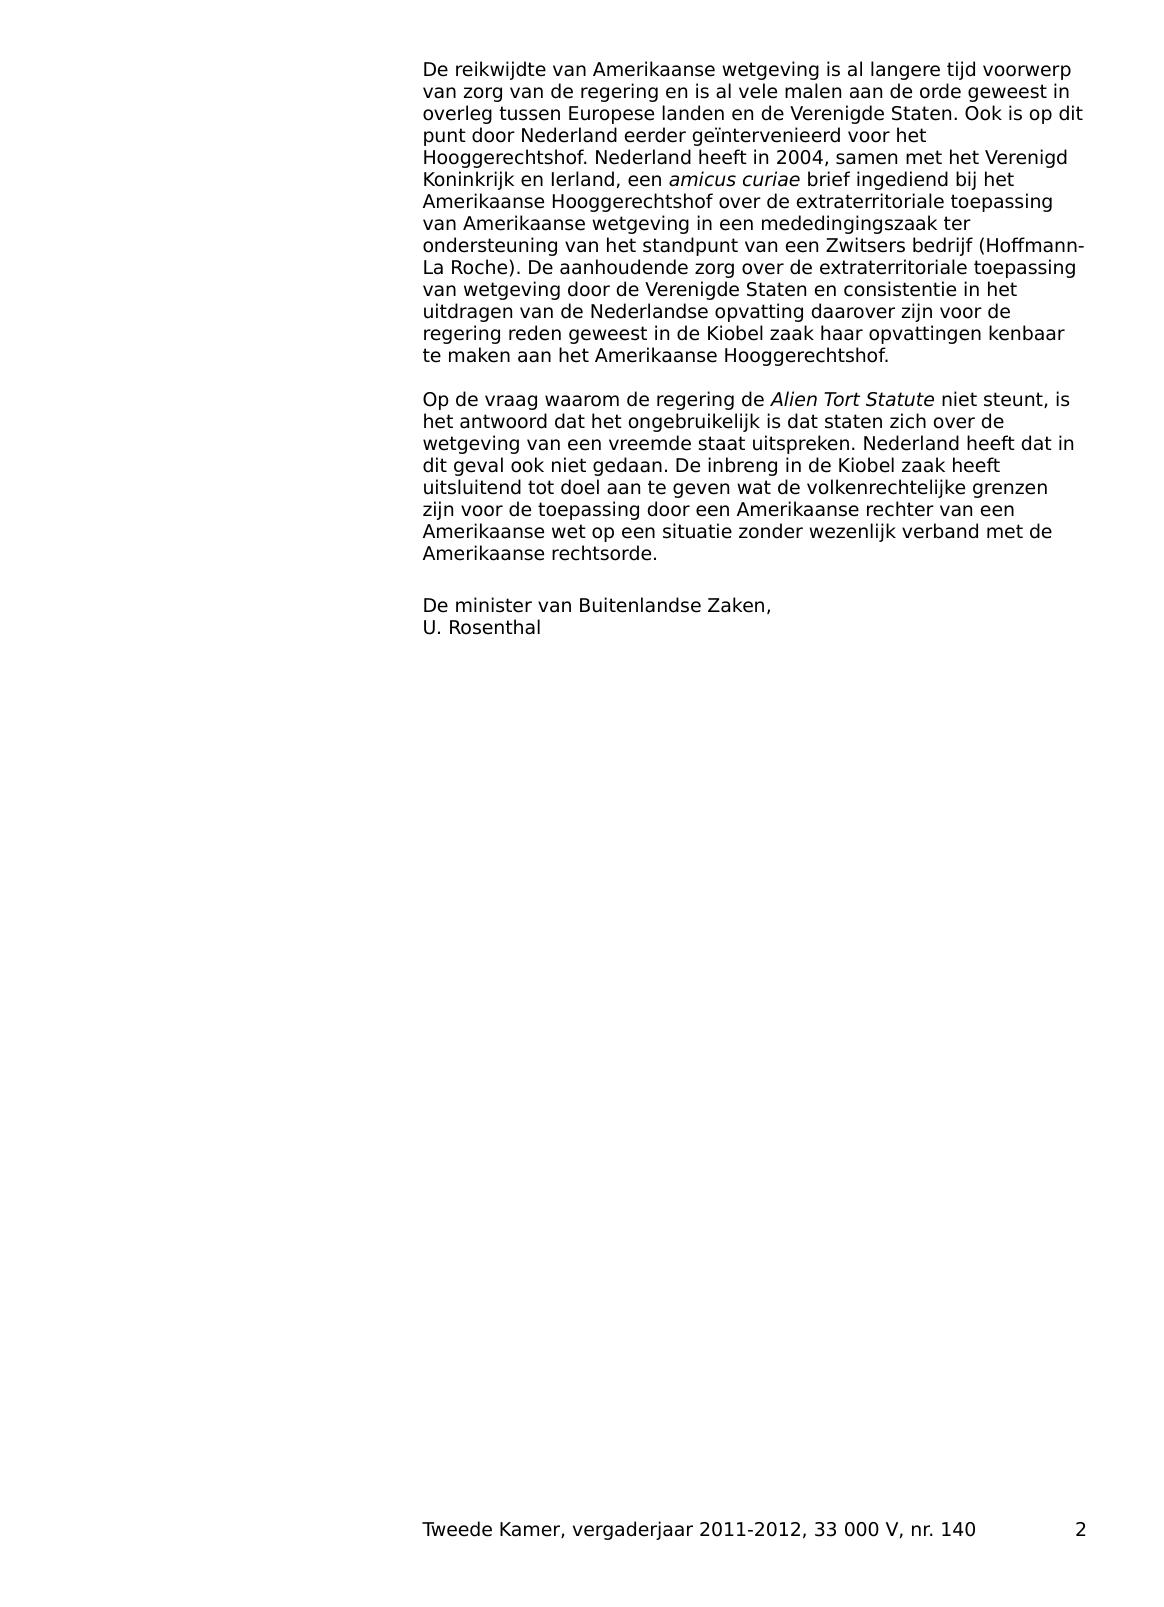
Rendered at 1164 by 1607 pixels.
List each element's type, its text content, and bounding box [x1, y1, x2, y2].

text De minister van Buitenlandse Zaken, U. Rosenthal [422, 595, 1087, 639]
text De reikwijdte van Amerikaanse wetgeving is al langere tijd voorwerp van zorg van de regering en is al vele malen aan de orde geweest in overleg tussen Europese landen en de Verenigde Staten. Ook is op dit punt door Nederland eerder geïntervenieerd voor het Hooggerechtshof. Nederland heeft in 2004, samen met het Verenigd Koninkrijk en Ierland, een amicus curiae brief ingediend bij het Amerikaanse Hooggerechtshof over de extraterritoriale toepassing van Amerikaanse wetgeving in een mededingingszaak ter ondersteuning van het standpunt van een Zwitsers bedrijf (Hoffmann-La Roche). De aanhoudende zorg over de extraterritoriale toepassing van wetgeving door de Verenigde Staten en consistentie in het uitdragen van de Nederlandse opvatting daarover zijn voor de regering reden geweest in de Kiobel zaak haar opvattingen kenbaar te maken aan het Amerikaanse Hooggerechtshof. [422, 59, 1087, 367]
text Op de vraag waarom de regering de Alien Tort Statute niet steunt, is het antwoord dat het ongebruikelijk is dat staten zich over de wetgeving van een vreemde staat uitspreken. Nederland heeft dat in dit geval ook niet gedaan. De inbreng in de Kiobel zaak heeft uitsluitend tot doel aan te geven wat de volkenrechtelijke grenzen zijn voor de toepassing door een Amerikaanse rechter van een Amerikaanse wet op een situatie zonder wezenlijk verband met de Amerikaanse rechtsorde. [422, 389, 1087, 565]
